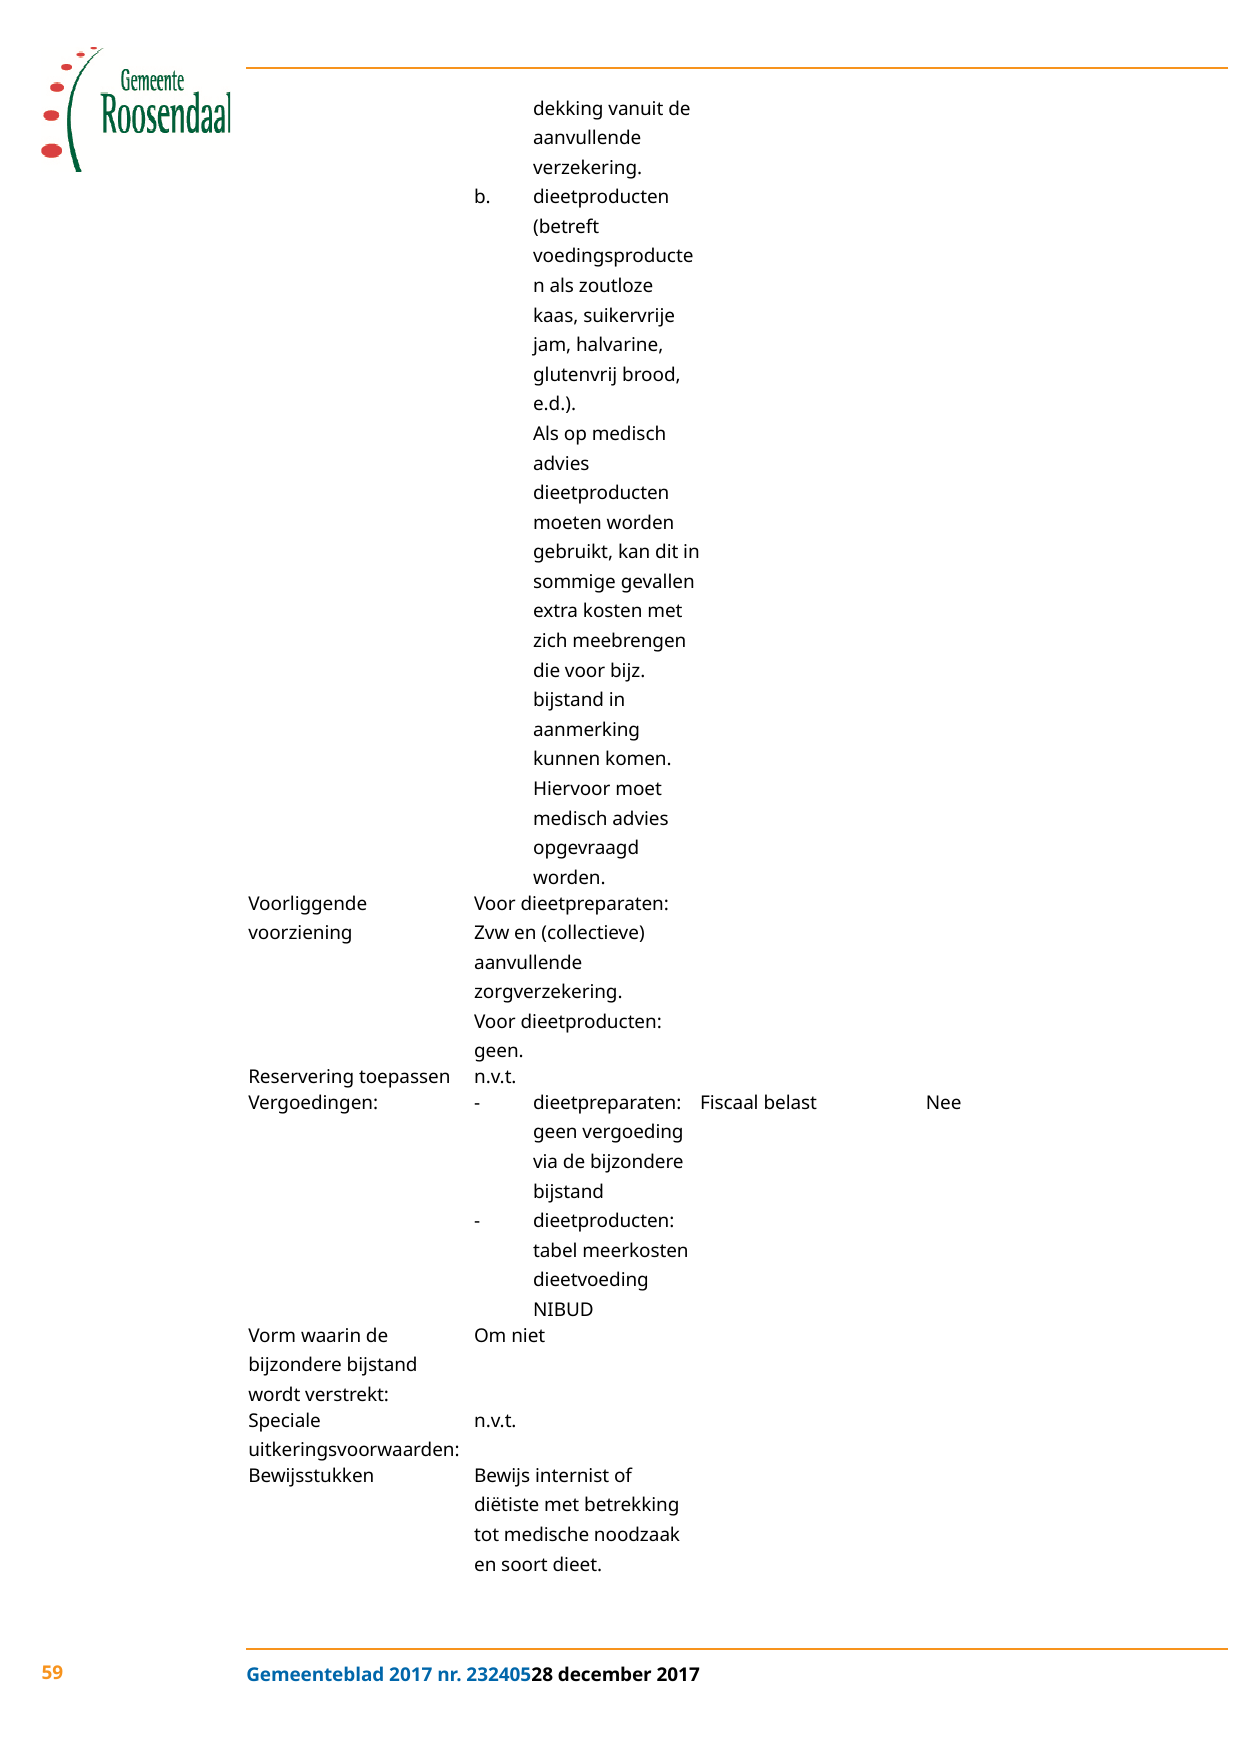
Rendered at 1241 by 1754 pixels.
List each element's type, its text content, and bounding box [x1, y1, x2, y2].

table_cell Speciale uitkeringsvoorwaarden: [248, 1407, 474, 1462]
table_cell Vorm waarin de bijzondere bijstand wordt verstrekt: [248, 1322, 474, 1407]
table_cell Vergoedingen: [248, 1089, 474, 1322]
table_cell n.v.t. [474, 1407, 700, 1462]
picture [41, 47, 231, 172]
table_cell Voor dieetpreparaten: Zvw en (collectieve) aanvullende zorgverzekering. Voor dieetproducten: geen. [474, 890, 700, 1063]
table_cell Fiscaal belast [700, 1089, 926, 1322]
table_cell Voorliggende voorziening [248, 890, 474, 1063]
table_cell Bewijsstukken [248, 1462, 474, 1577]
table_cell n.v.t. [474, 1063, 700, 1089]
table_cell dieetpreparaten: geen vergoeding via de bijzondere bijstand dieetproducten: tabel meerkosten dieetvoeding NIBUD [474, 1089, 700, 1322]
table_cell Reservering toepassen [248, 1063, 474, 1089]
table_cell Om niet [474, 1322, 700, 1407]
table_cell dekking vanuit de aanvullende verzekering. dieetproducten (betreft voedingsproducten als zoutloze kaas, suikervrije jam, halvarine, glutenvrij brood, e.d.). Als op medisch advies dieetproducten moeten worden gebruikt, kan dit in sommige gevallen extra kosten met zich meebrengen die voor bijz. bijstand in aanmerking kunnen komen. Hiervoor moet medisch advies opgevraagd worden. [474, 95, 700, 890]
table_cell [248, 1577, 474, 1602]
table_cell [474, 1577, 700, 1602]
table_cell Bewijs internist of diëtiste met betrekking tot medische noodzaak en soort dieet. [474, 1462, 700, 1577]
table_cell [248, 95, 474, 890]
table_cell Nee [926, 1089, 1152, 1322]
